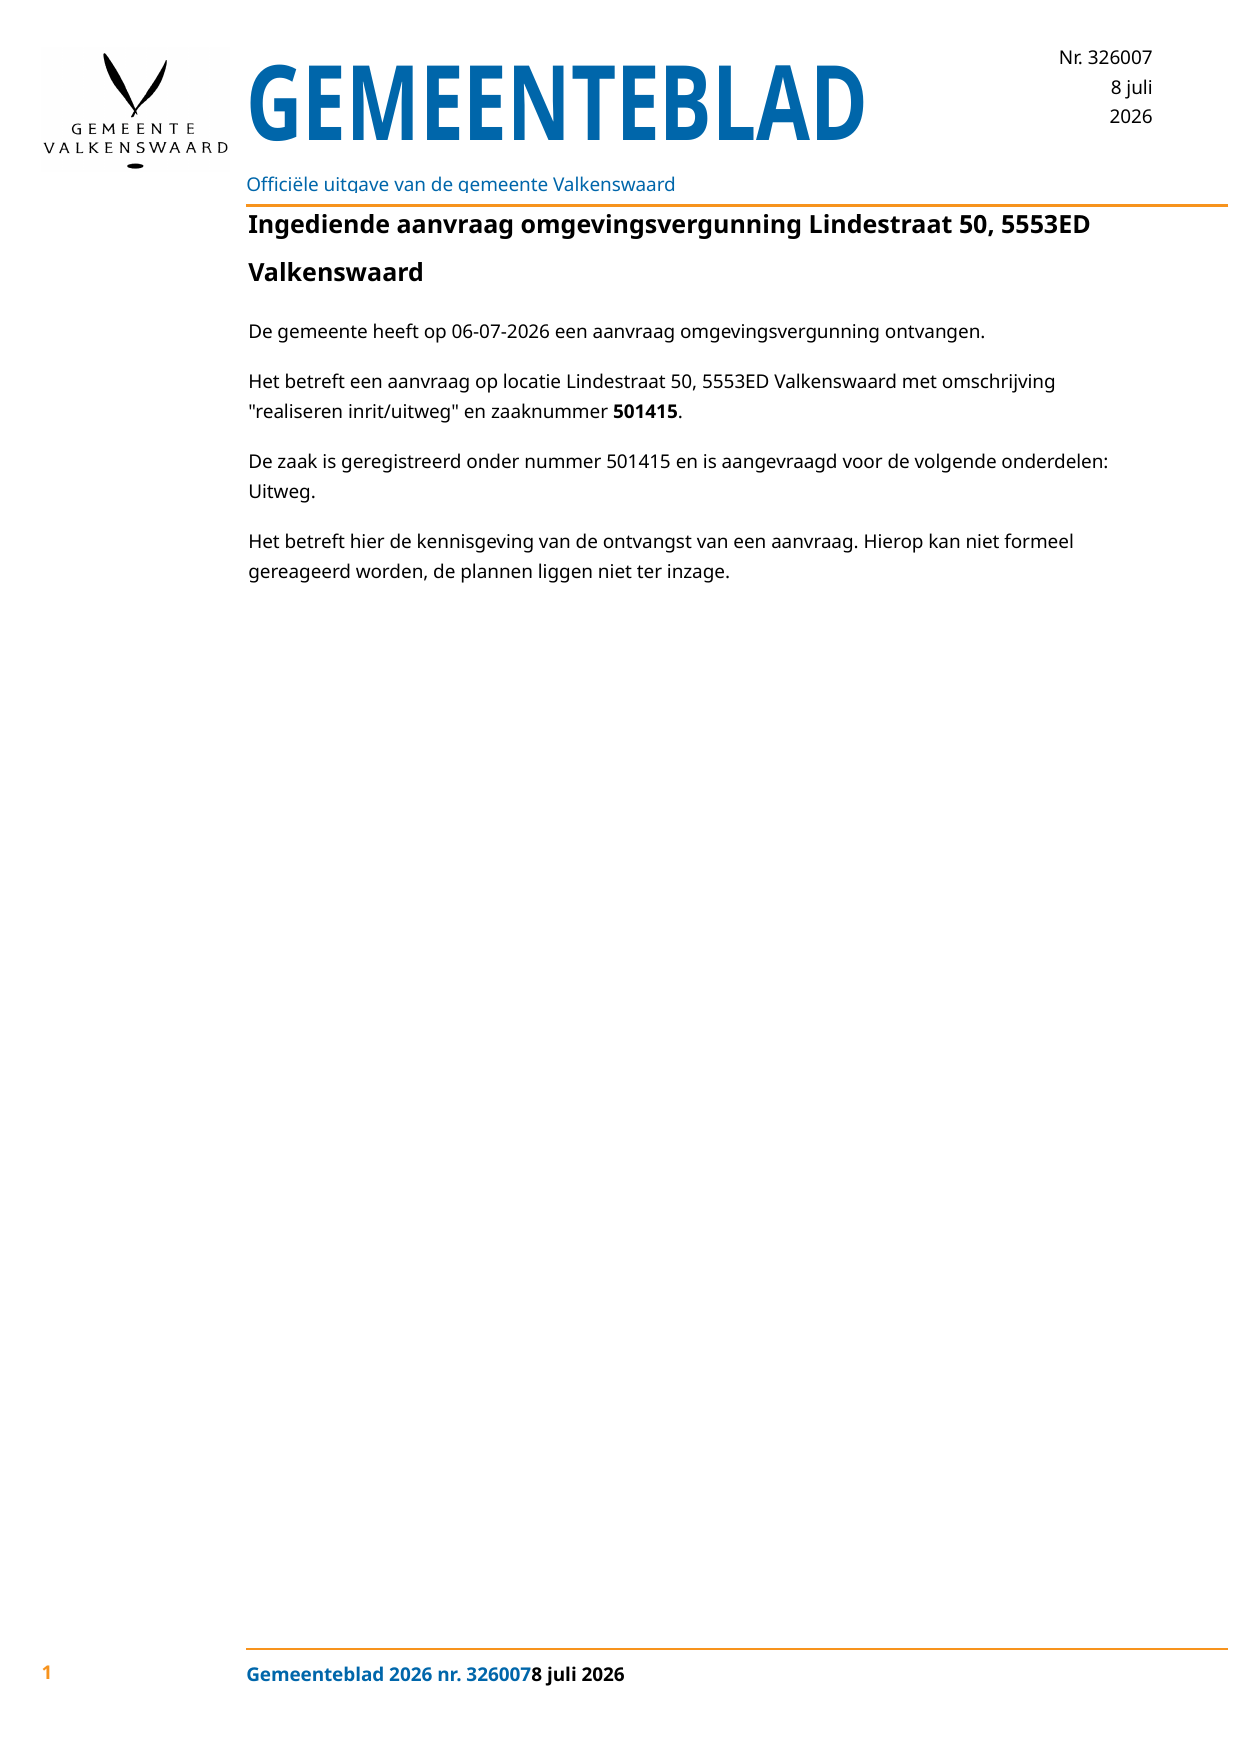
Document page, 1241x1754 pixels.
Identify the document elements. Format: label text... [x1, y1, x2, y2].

text Het betreft hier de kennisgeving van de ontvangst van een aanvraag. Hierop kan niet formeel gereageerd worden, de plannen liggen niet ter inzage. [248, 528, 1152, 584]
text De gemeente heeft op 06-07-2026 een aanvraag omgevingsvergunning ontvangen. [248, 318, 1152, 344]
picture [41, 47, 231, 172]
text Het betreft een aanvraag op locatie Lindestraat 50, 5553ED Valkenswaard met omschrijving "realiseren inrit/uitweg" en zaaknummer 501415. [248, 368, 1152, 424]
text Ingediende aanvraag omgevingsvergunning Lindestraat 50, 5553ED Valkenswaard [248, 207, 1152, 288]
text De zaak is geregistreerd onder nummer 501415 en is aangevraagd voor de volgende onderdelen: Uitweg. [248, 448, 1152, 504]
